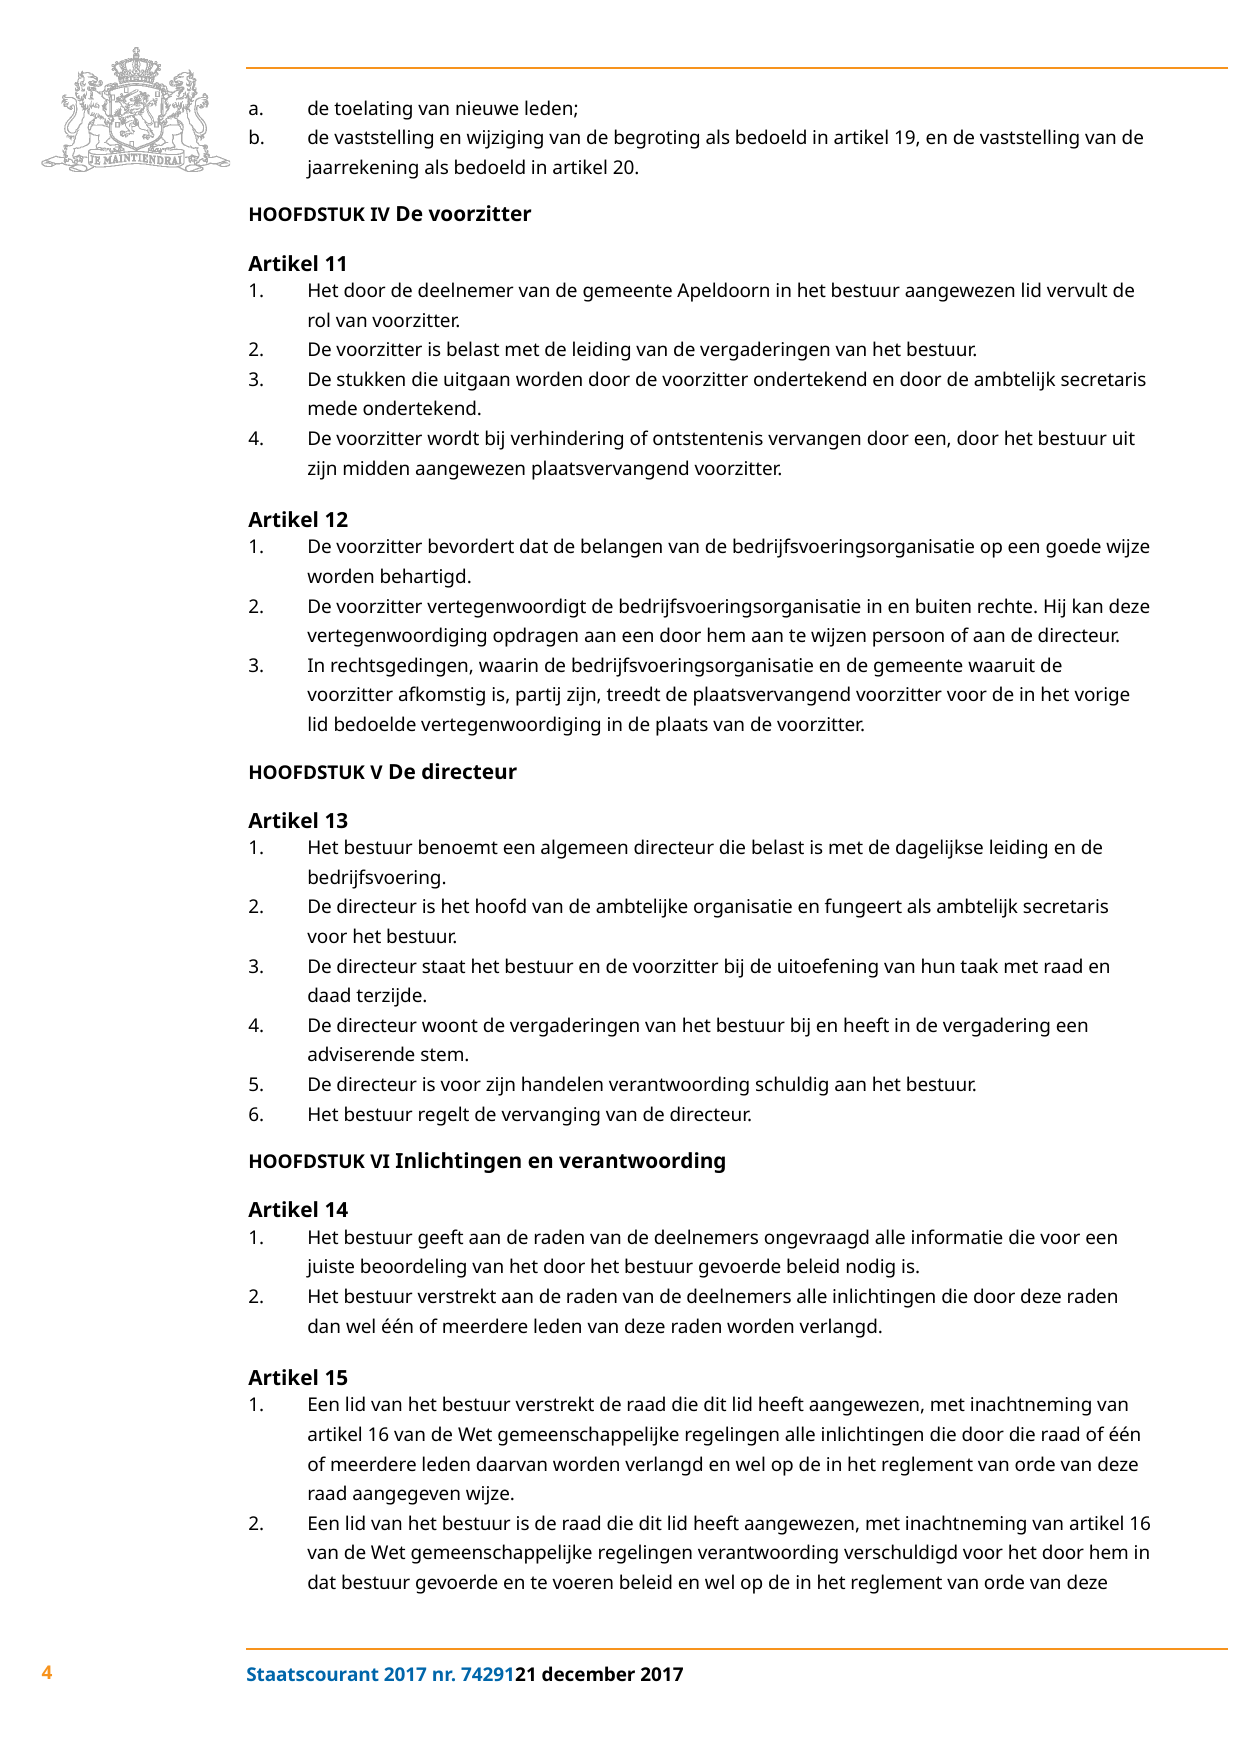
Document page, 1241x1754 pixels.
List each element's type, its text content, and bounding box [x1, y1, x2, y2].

text HOOFDSTUK IV De voorzitter [248, 199, 1152, 228]
list Het bestuur benoemt een algemeen directeur die belast is met de dagelijkse leiding en de bedrijfsvoering. [248, 834, 1152, 890]
list Een lid van het bestuur is de raad die dit lid heeft aangewezen, met inachtneming van artikel 16 van de Wet gemeenschappelijke regelingen verantwoording verschuldigd voor het door hem in dat bestuur gevoerde en te voeren beleid en wel op de in het reglement van orde van deze [248, 1510, 1152, 1595]
list De directeur staat het bestuur en de voorzitter bij de uitoefening van hun taak met raad en daad terzijde. [248, 953, 1152, 1008]
list De voorzitter wordt bij verhindering of ontstentenis vervangen door een, door het bestuur uit zijn midden aangewezen plaatsvervangend voorzitter. [248, 425, 1152, 481]
list Het bestuur verstrekt aan de raden van de deelnemers alle inlichtingen die door deze raden dan wel één of meerdere leden van deze raden worden verlangd. [248, 1283, 1152, 1338]
text HOOFDSTUK V De directeur [248, 757, 1152, 785]
list De voorzitter is belast met de leiding van de vergaderingen van het bestuur. [248, 336, 1152, 362]
list Een lid van het bestuur verstrekt de raad die dit lid heeft aangewezen, met inachtneming van artikel 16 van de Wet gemeenschappelijke regelingen alle inlichtingen die door die raad of één of meerdere leden daarvan worden verlangd en wel op de in het reglement van orde van deze raad aangegeven wijze. [248, 1392, 1152, 1506]
list de vaststelling en wijziging van de begroting als bedoeld in artikel 19, en de vaststelling van de jaarrekening als bedoeld in artikel 20. [248, 124, 1152, 180]
list De directeur is het hoofd van de ambtelijke organisatie en fungeert als ambtelijk secretaris voor het bestuur. [248, 894, 1152, 949]
list De voorzitter bevordert dat de belangen van de bedrijfsvoeringsorganisatie op een goede wijze worden behartigd. [248, 534, 1152, 589]
text HOOFDSTUK VI Inlichtingen en verantwoording [248, 1146, 1152, 1175]
list Het bestuur geeft aan de raden van de deelnemers ongevraagd alle informatie die voor een juiste beoordeling van het door het bestuur gevoerde beleid nodig is. [248, 1224, 1152, 1279]
list de toelating van nieuwe leden; [248, 95, 1152, 121]
text Artikel 14 [248, 1196, 1152, 1224]
list In rechtsgedingen, waarin de bedrijfsvoeringsorganisatie en de gemeente waaruit de voorzitter afkomstig is, partij zijn, treedt de plaatsvervangend voorzitter voor de in het vorige lid bedoelde vertegenwoordiging in de plaats van de voorzitter. [248, 652, 1152, 737]
list De directeur woont de vergaderingen van het bestuur bij en heeft in de vergadering een adviserende stem. [248, 1012, 1152, 1067]
text Artikel 12 [248, 505, 1152, 534]
list De voorzitter vertegenwoordigt de bedrijfsvoeringsorganisatie in en buiten rechte. Hij kan deze vertegenwoordiging opdragen aan een door hem aan te wijzen persoon of aan de directeur. [248, 593, 1152, 648]
text Artikel 13 [248, 806, 1152, 834]
list De stukken die uitgaan worden door de voorzitter ondertekend en door de ambtelijk secretaris mede ondertekend. [248, 366, 1152, 421]
text Artikel 15 [248, 1363, 1152, 1392]
list Het bestuur regelt de vervanging van de directeur. [248, 1101, 1152, 1126]
text Artikel 11 [248, 249, 1152, 277]
picture [41, 47, 231, 172]
list De directeur is voor zijn handelen verantwoording schuldig aan het bestuur. [248, 1071, 1152, 1097]
list Het door de deelnemer van de gemeente Apeldoorn in het bestuur aangewezen lid vervult de rol van voorzitter. [248, 277, 1152, 333]
